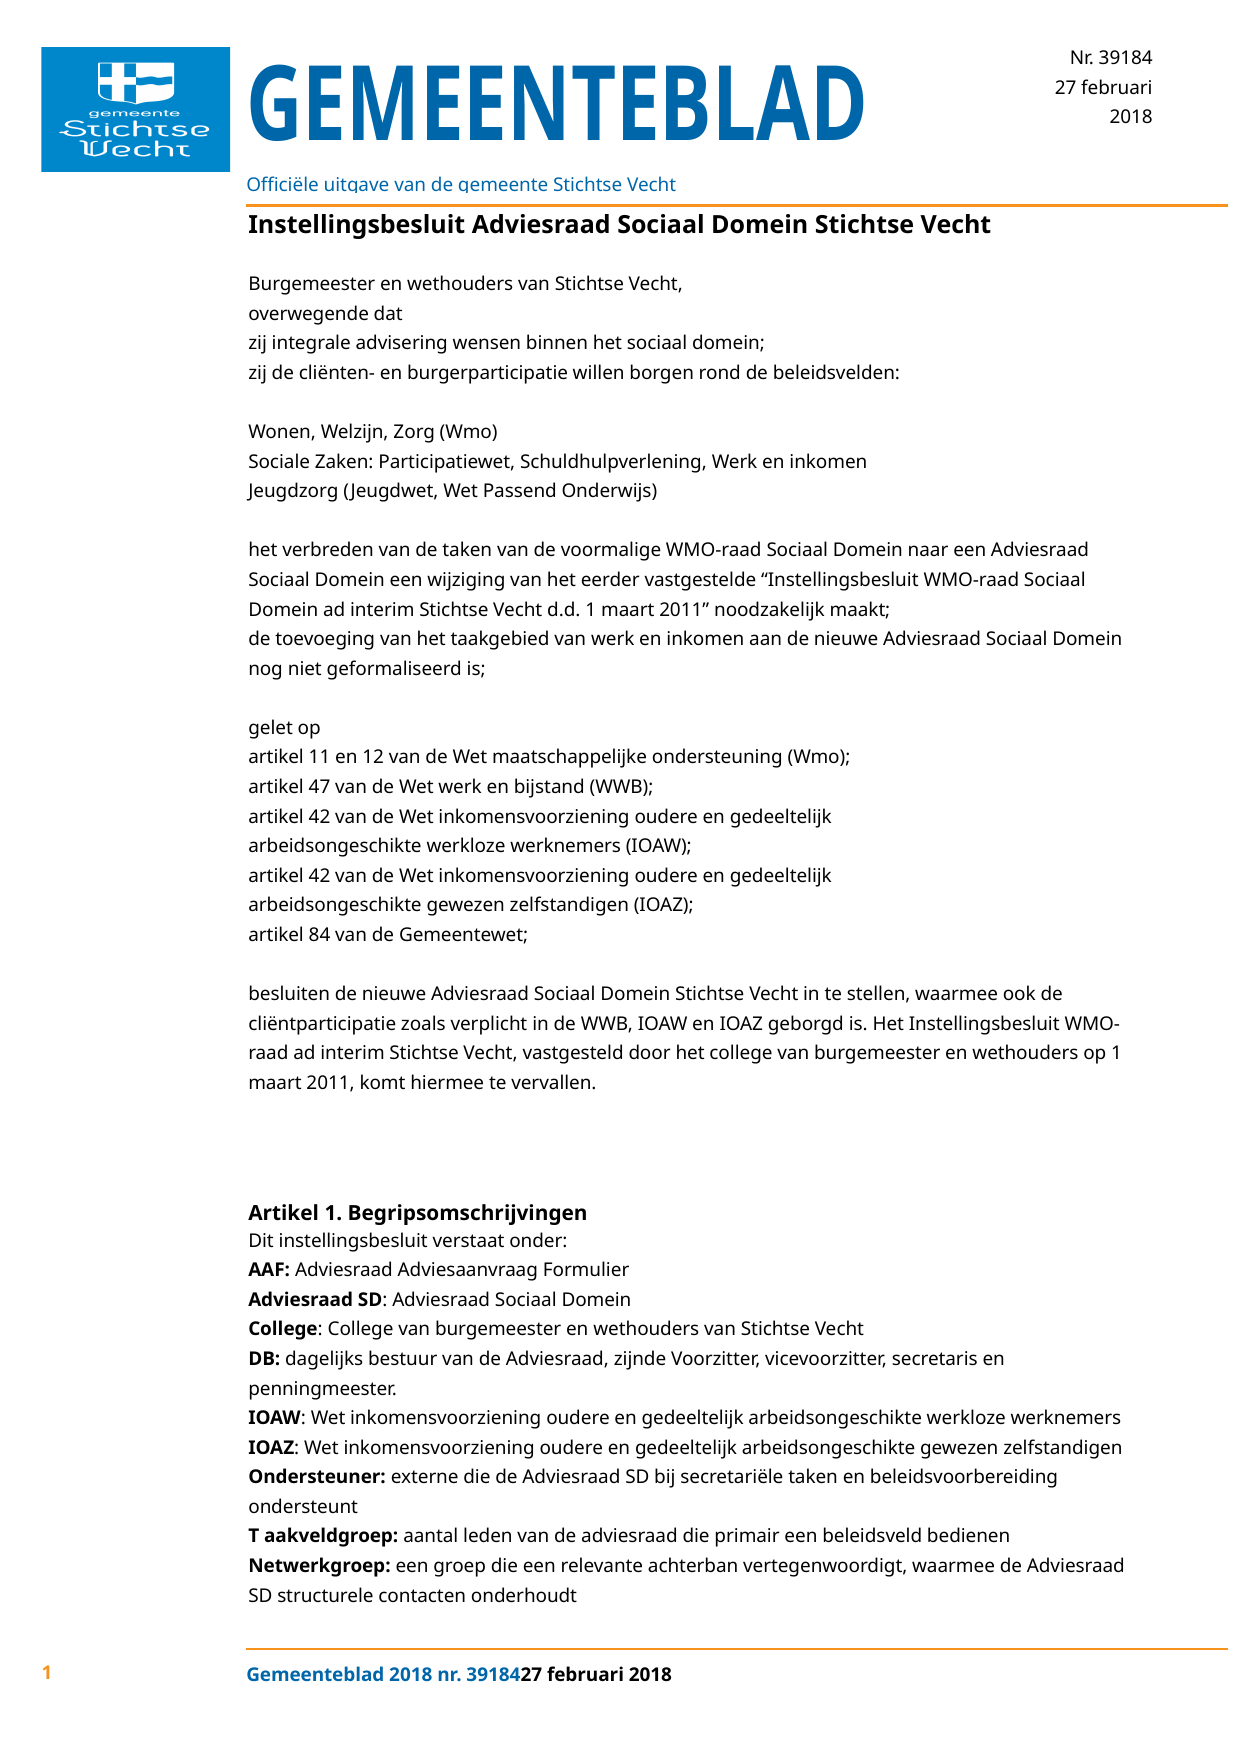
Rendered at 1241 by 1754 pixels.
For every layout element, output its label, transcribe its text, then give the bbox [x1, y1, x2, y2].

text artikel 47 van de Wet werk en bijstand (WWB); [248, 773, 1152, 799]
text IOAW: Wet inkomensvoorziening oudere en gedeeltelijk arbeidsongeschikte werkloze werknemers [248, 1404, 1152, 1430]
text AAF: Adviesraad Adviesaanvraag Formulier [248, 1256, 1152, 1282]
text gelet op [248, 714, 1152, 740]
text Netwerkgroep: een groep die een relevante achterban vertegenwoordigt, waarmee de Adviesraad SD structurele contacten onderhoudt [248, 1552, 1152, 1607]
text artikel 84 van de Gemeentewet; [248, 921, 1152, 947]
picture [137, 63, 174, 103]
text zij de cliënten- en burgerparticipatie willen borgen rond de beleidsvelden: [248, 359, 1152, 385]
text T aakveldgroep: aantal leden van de adviesraad die primair een beleidsveld bedienen [248, 1523, 1152, 1548]
text Adviesraad SD: Adviesraad Sociaal Domein [248, 1286, 1152, 1312]
text Ondersteuner: externe die de Adviesraad SD bij secretariële taken en beleidsvoorbereiding ondersteunt [248, 1463, 1152, 1519]
text College: College van burgemeester en wethouders van Stichtse Vecht [248, 1316, 1152, 1341]
text Artikel 1. Begripsomschrijvingen [248, 1198, 1152, 1227]
text de toevoeging van het taakgebied van werk en inkomen aan de nieuwe Adviesraad Sociaal Domein nog niet geformaliseerd is; [248, 625, 1152, 681]
text Instellingsbesluit Adviesraad Sociaal Domein Stichtse Vecht [248, 207, 1152, 241]
text artikel 42 van de Wet inkomensvoorziening oudere en gedeeltelijk [248, 803, 1152, 828]
text arbeidsongeschikte gewezen zelfstandigen (IOAZ); [248, 892, 1152, 917]
picture [99, 63, 135, 101]
text DB: dagelijks bestuur van de Adviesraad, zijnde Voorzitter, vicevoorzitter, secretaris en penningmeester. [248, 1345, 1152, 1400]
text besluiten de nieuwe Adviesraad Sociaal Domein Stichtse Vecht in te stellen, waarmee ook de cliëntparticipatie zoals verplicht in de WWB, IOAW en IOAZ geborgd is. Het Instellingsbesluit WMO-raad ad interim Stichtse Vecht, vastgesteld door het college van burgemeester en wethouders op 1 maart 2011, komt hiermee te vervallen. [248, 980, 1152, 1095]
text zij integrale advisering wensen binnen het sociaal domein; [248, 329, 1152, 355]
text overwegende dat [248, 300, 1152, 326]
text IOAZ: Wet inkomensvoorziening oudere en gedeeltelijk arbeidsongeschikte gewezen zelfstandigen [248, 1434, 1152, 1459]
text Dit instellingsbesluit verstaat onder: [248, 1227, 1152, 1252]
text Sociale Zaken: Participatiewet, Schuldhulpverlening, Werk en inkomen [248, 448, 1152, 473]
text arbeidsongeschikte werkloze werknemers (IOAW); [248, 832, 1152, 858]
text Burgemeester en wethouders van Stichtse Vecht, [248, 270, 1152, 296]
text Jeugdzorg (Jeugdwet, Wet Passend Onderwijs) [248, 477, 1152, 503]
text artikel 11 en 12 van de Wet maatschappelijke ondersteuning (Wmo); [248, 744, 1152, 769]
text het verbreden van de taken van de voormalige WMO-raad Sociaal Domein naar een Adviesraad Sociaal Domein een wijziging van het eerder vastgestelde “Instellingsbesluit WMO-raad Sociaal Domein ad interim Stichtse Vecht d.d. 1 maart 2011” noodzakelijk maakt; [248, 537, 1152, 621]
text Wonen, Welzijn, Zorg (Wmo) [248, 418, 1152, 444]
text artikel 42 van de Wet inkomensvoorziening oudere en gedeeltelijk [248, 862, 1152, 888]
